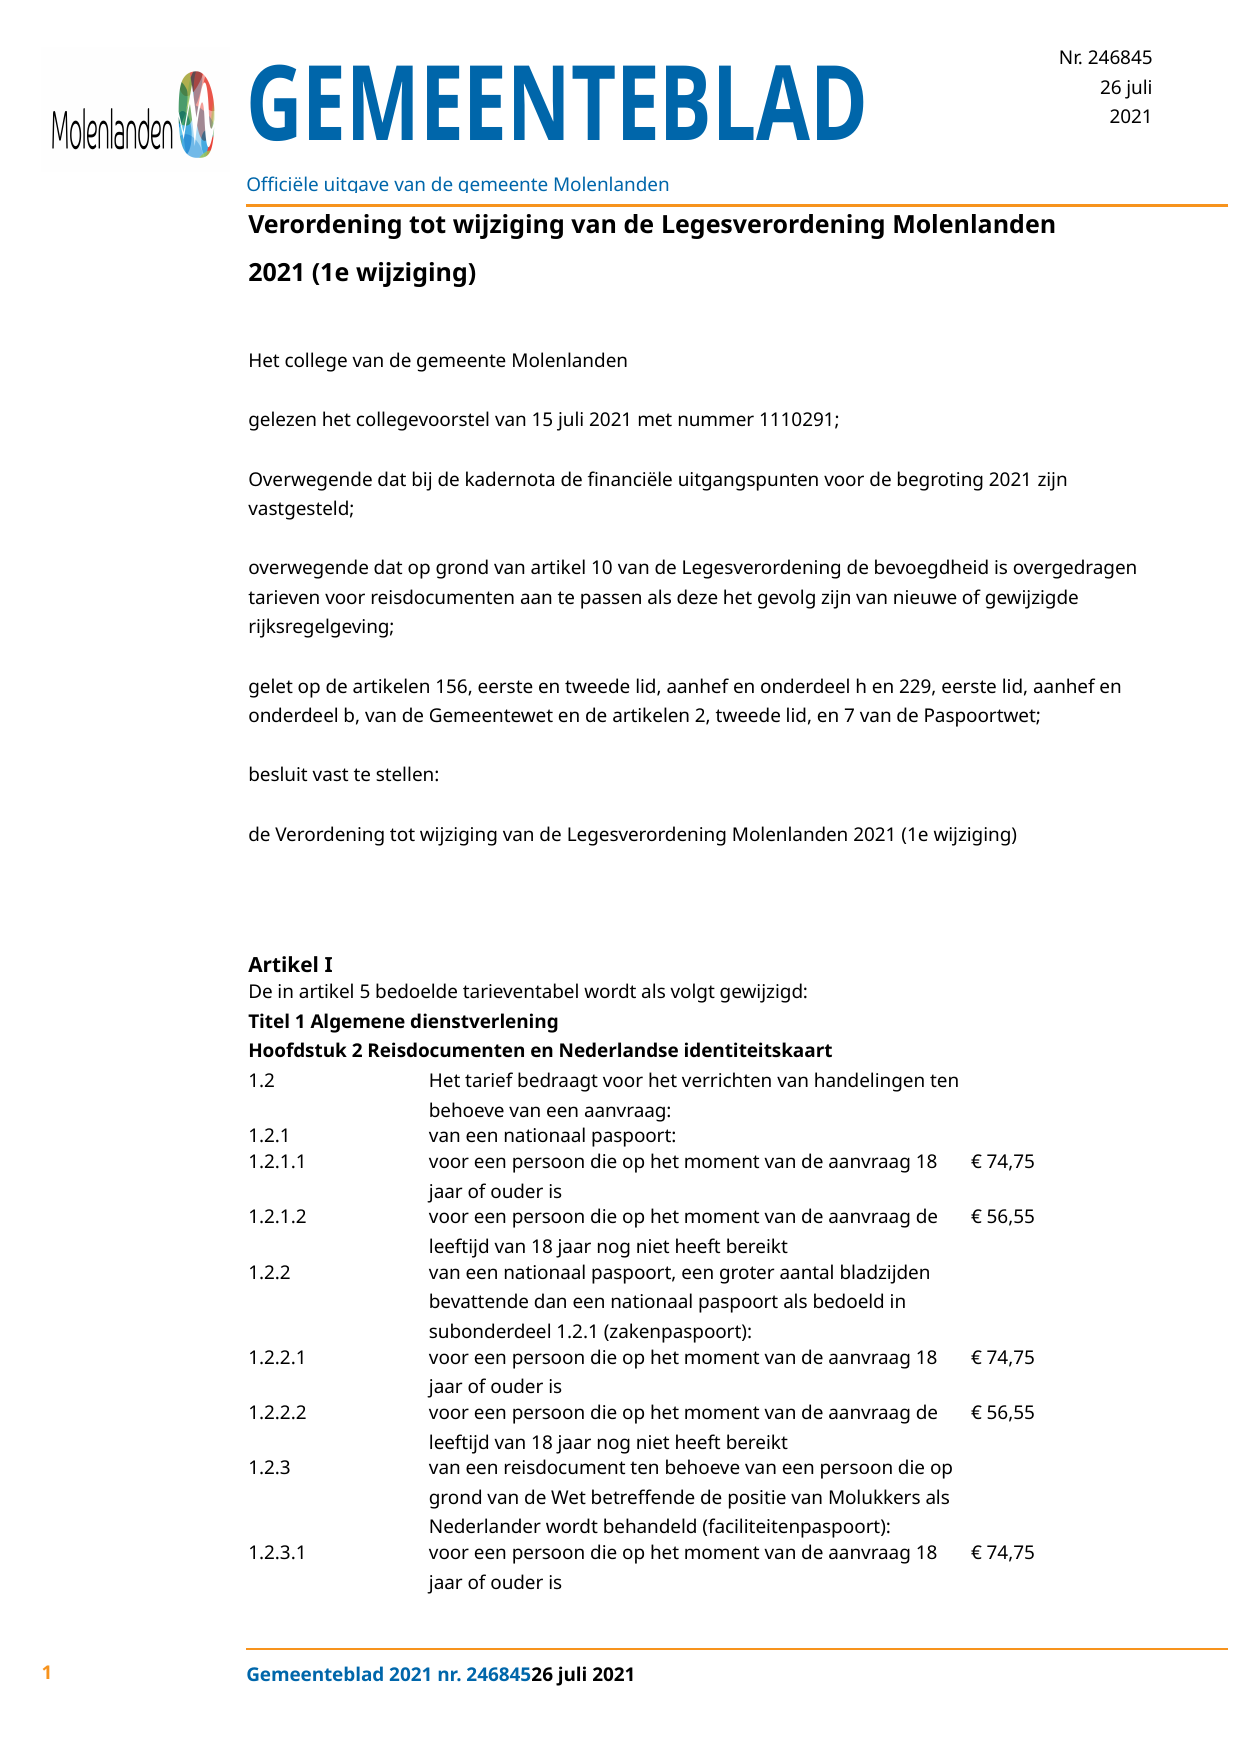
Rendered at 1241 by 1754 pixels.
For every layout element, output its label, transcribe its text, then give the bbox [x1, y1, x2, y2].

text Het college van de gemeente Molenlanden [248, 347, 1152, 373]
text Verordening tot wijziging van de Legesverordening Molenlanden 2021 (1e wijziging) [248, 207, 1152, 288]
table_cell voor een persoon die op het moment van de aanvraag de leeftijd van 18 jaar nog niet heeft bereikt [429, 1204, 971, 1259]
table_cell van een nationaal paspoort, een groter aantal bladzijden bevattende dan een nationaal paspoort als bedoeld in subonderdeel 1.2.1 (zakenpaspoort): [429, 1259, 971, 1344]
table_cell € 56,55 [971, 1204, 1152, 1259]
text Titel 1 Algemene dienstverlening [248, 1008, 1152, 1034]
text De in artikel 5 bedoelde tarieventabel wordt als volgt gewijzigd: [248, 978, 1152, 1004]
table_cell [971, 1123, 1152, 1148]
text Hoofdstuk 2 Reisdocumenten en Nederlandse identiteitskaart [248, 1038, 1152, 1063]
text Overwegende dat bij de kadernota de financiële uitgangspunten voor de begroting 2021 zijn vastgesteld; [248, 466, 1152, 521]
table_cell € 74,75 [971, 1344, 1152, 1399]
table_cell € 74,75 [971, 1149, 1152, 1204]
table_cell 1.2.3 [248, 1455, 429, 1539]
table_cell voor een persoon die op het moment van de aanvraag 18 jaar of ouder is [429, 1149, 971, 1204]
text gelet op de artikelen 156, eerste en tweede lid, aanhef en onderdeel h en 229, eerste lid, aanhef en onderdeel b, van de Gemeentewet en de artikelen 2, tweede lid, en 7 van de Paspoortwet; [248, 673, 1152, 728]
table_cell 1.2.2.1 [248, 1344, 429, 1399]
table_cell 1.2.2 [248, 1259, 429, 1344]
table_cell van een nationaal paspoort: [429, 1123, 971, 1148]
table_cell € 74,75 [971, 1540, 1152, 1595]
table_header [971, 1068, 1152, 1123]
table_cell voor een persoon die op het moment van de aanvraag de leeftijd van 18 jaar nog niet heeft bereikt [429, 1399, 971, 1454]
text besluit vast te stellen: [248, 762, 1152, 787]
table_cell 1.2.1.1 [248, 1149, 429, 1204]
table_cell 1.2.2.2 [248, 1399, 429, 1454]
table_cell voor een persoon die op het moment van de aanvraag 18 jaar of ouder is [429, 1540, 971, 1595]
text overwegende dat op grond van artikel 10 van de Legesverordening de bevoegdheid is overgedragen tarieven voor reisdocumenten aan te passen als deze het gevolg zijn van nieuwe of gewijzigde rijksregelgeving; [248, 554, 1152, 639]
text gelezen het collegevoorstel van 15 juli 2021 met nummer 1110291; [248, 407, 1152, 432]
table_cell [971, 1455, 1152, 1539]
table_cell 1.2.1 [248, 1123, 429, 1148]
table_cell voor een persoon die op het moment van de aanvraag 18 jaar of ouder is [429, 1344, 971, 1399]
text de Verordening tot wijziging van de Legesverordening Molenlanden 2021 (1e wijziging) [248, 821, 1152, 847]
table_cell van een reisdocument ten behoeve van een persoon die op grond van de Wet betreffende de positie van Molukkers als Nederlander wordt behandeld (faciliteitenpaspoort): [429, 1455, 971, 1539]
table_cell 1.2.3.1 [248, 1540, 429, 1595]
table_cell [971, 1259, 1152, 1344]
table_cell € 56,55 [971, 1399, 1152, 1454]
picture [41, 47, 231, 172]
text Artikel I [248, 950, 1152, 978]
table_header Het tarief bedraagt voor het verrichten van handelingen ten behoeve van een aanvraag: [429, 1068, 971, 1123]
table_header 1.2 [248, 1068, 429, 1123]
table_cell 1.2.1.2 [248, 1204, 429, 1259]
